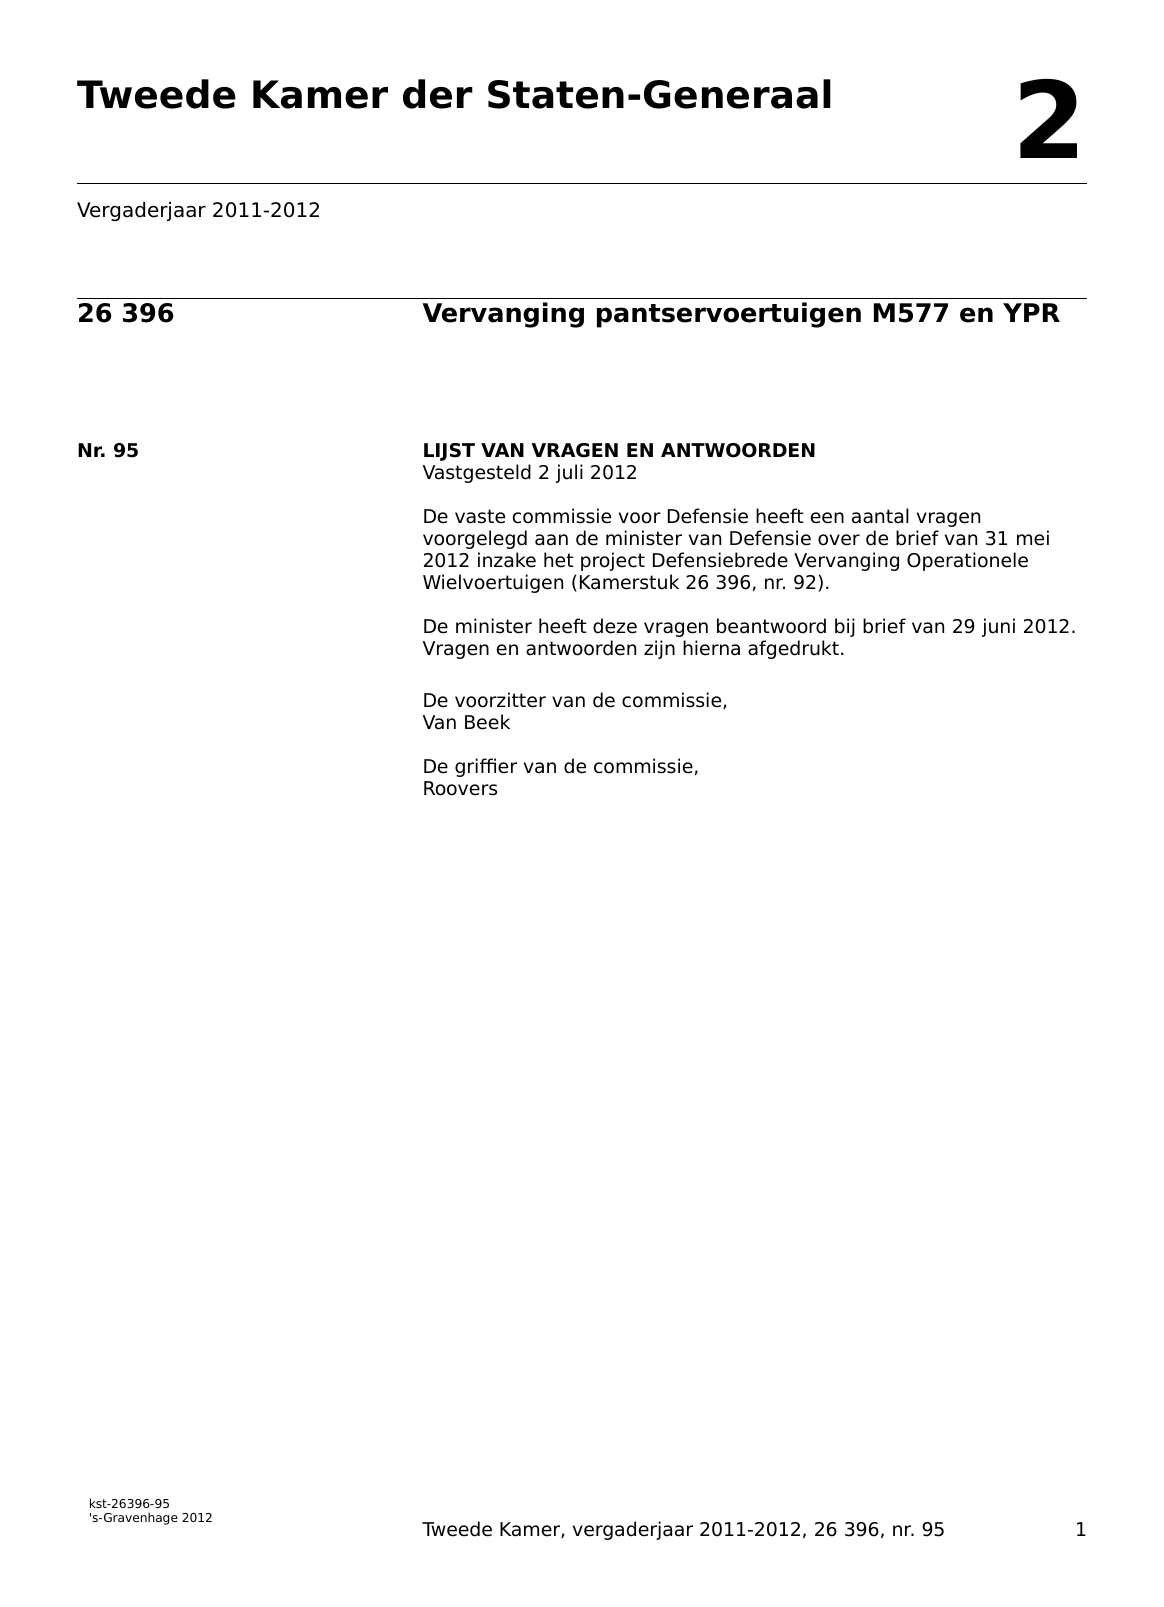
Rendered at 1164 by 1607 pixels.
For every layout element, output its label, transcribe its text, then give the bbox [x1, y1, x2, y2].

table_header 2 [886, 59, 1087, 183]
text De vaste commissie voor Defensie heeft een aantal vragen voorgelegd aan de minister van Defensie over de brief van 31 mei 2012 inzake het project Defensiebrede Vervanging Operationele Wielvoertuigen (Kamerstuk 26 396, nr. 92). [422, 506, 1087, 594]
text kst-26396-95 [88, 1497, 323, 1511]
text De griffier van de commissie, Roovers [422, 756, 1087, 800]
text De minister heeft deze vragen beantwoord bij brief van 29 juni 2012. Vragen en antwoorden zijn hierna afgedrukt. [422, 616, 1087, 660]
table_header Tweede Kamer der Staten-Generaal [77, 59, 886, 183]
text Vastgesteld 2 juli 2012 [422, 462, 1087, 484]
text De voorzitter van de commissie, Van Beek [422, 690, 1087, 734]
text 's-Gravenhage 2012 [88, 1511, 323, 1525]
subtitle 26 396 Vervanging pantservoertuigen M577 en YPR [77, 299, 1087, 329]
table_cell Vergaderjaar 2011-2012 [77, 184, 1087, 298]
subtitle Nr. 95 LIJST VAN VRAGEN EN ANTWOORDEN [77, 440, 1087, 462]
